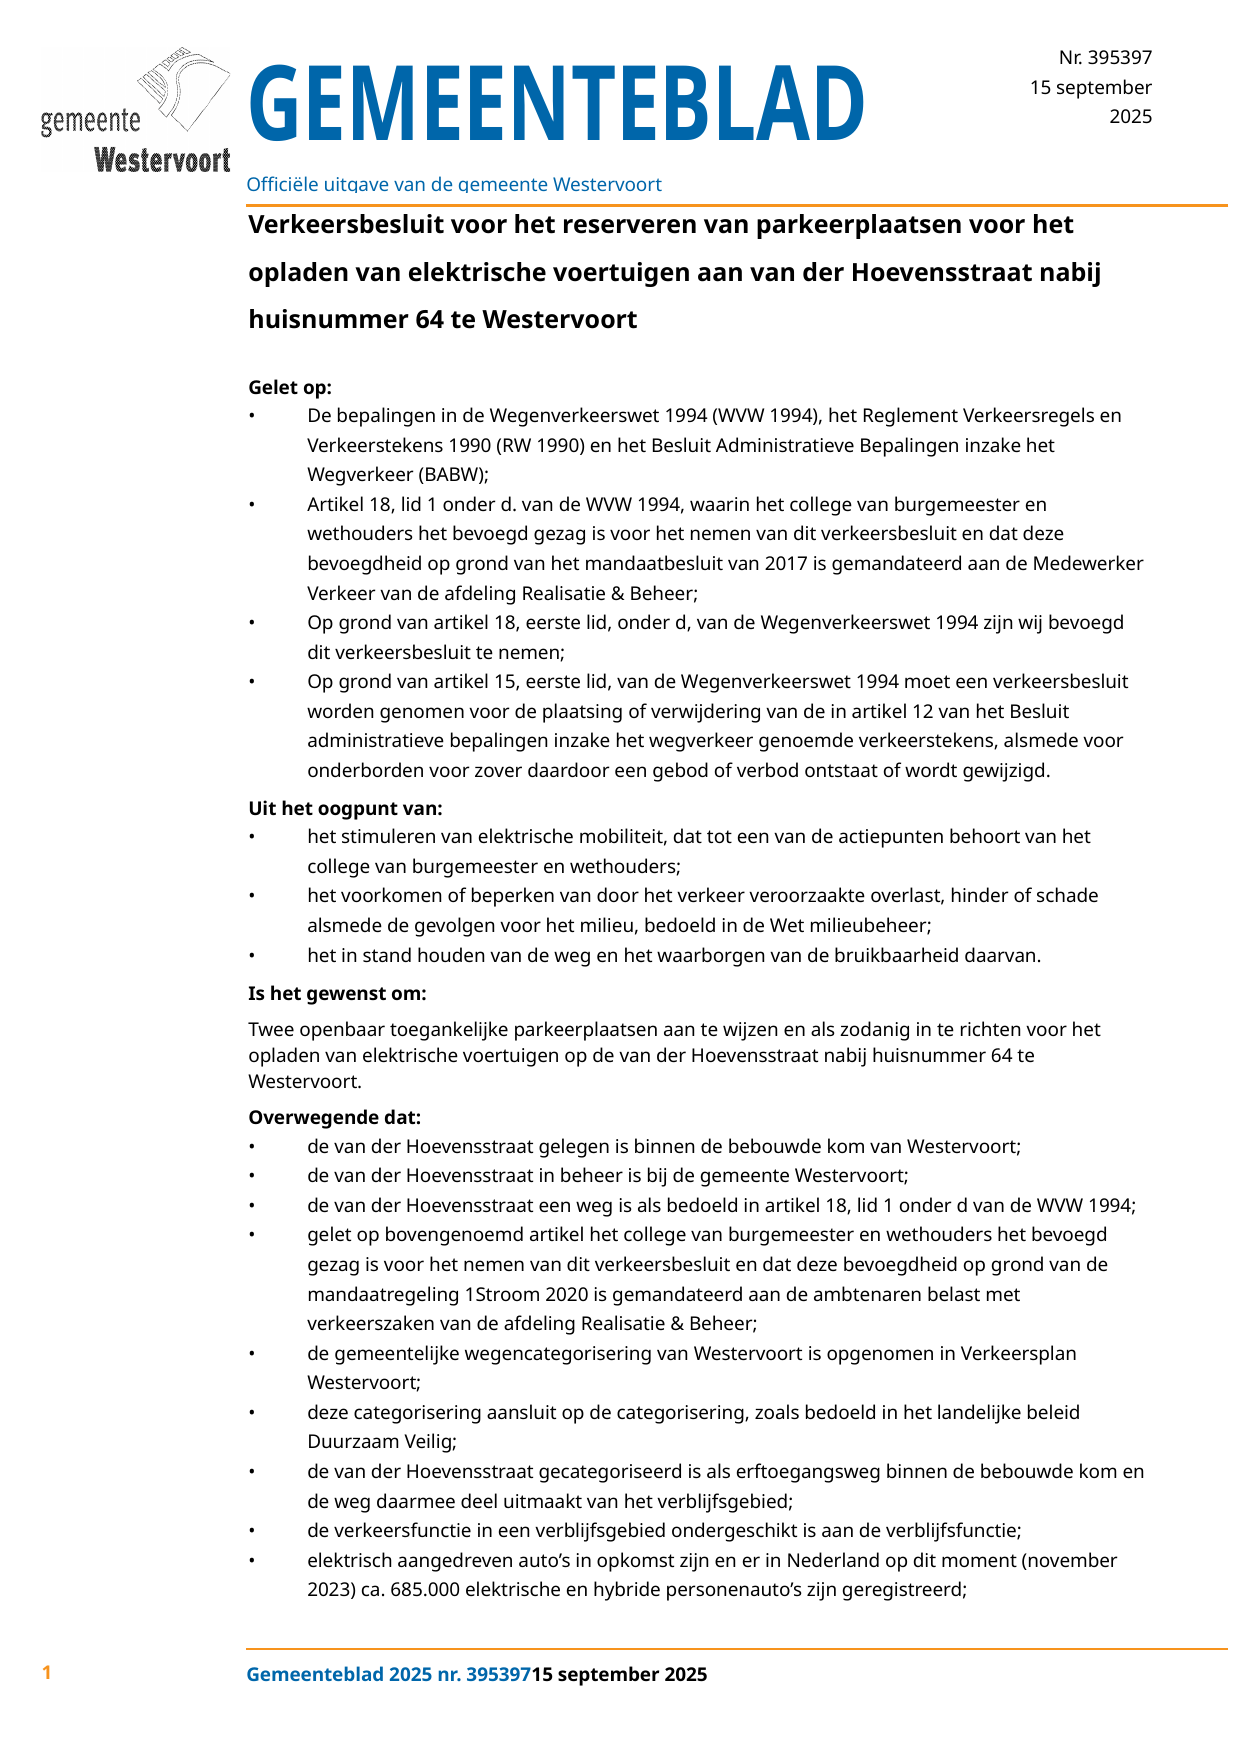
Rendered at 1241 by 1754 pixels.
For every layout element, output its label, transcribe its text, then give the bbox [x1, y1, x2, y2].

list elektrisch aangedreven auto’s in opkomst zijn en er in Nederland op dit moment (november 2023) ca. 685.000 elektrische en hybride personenauto’s zijn geregistreerd; [248, 1547, 1152, 1602]
list De bepalingen in de Wegenverkeerswet 1994 (WVW 1994), het Reglement Verkeersregels en Verkeerstekens 1990 (RW 1990) en het Besluit Administratieve Bepalingen inzake het Wegverkeer (BABW); [248, 402, 1152, 487]
list deze categorisering aansluit op de categorisering, zoals bedoeld in het landelijke beleid Duurzaam Veilig; [248, 1399, 1152, 1454]
text Verkeersbesluit voor het reserveren van parkeerplaatsen voor het opladen van elektrische voertuigen aan van der Hoevensstraat nabij huisnummer 64 te Westervoort [248, 207, 1152, 336]
text Gelet op: [248, 374, 1152, 399]
text Twee openbaar toegankelijke parkeerplaatsen aan te wijzen en als zodanig in te richten voor het opladen van elektrische voertuigen op de van der Hoevensstraat nabij huisnummer 64 te Westervoort. [248, 1016, 1152, 1093]
list Op grond van artikel 15, eerste lid, van de Wegenverkeerswet 1994 moet een verkeersbesluit worden genomen voor de plaatsing of verwijdering van de in artikel 12 van het Besluit administratieve bepalingen inzake het wegverkeer genoemde verkeerstekens, alsmede voor onderborden voor zover daardoor een gebod of verbod ontstaat of wordt gewijzigd. [248, 668, 1152, 783]
list de verkeersfunctie in een verblijfsgebied ondergeschikt is aan de verblijfsfunctie; [248, 1517, 1152, 1543]
list de van der Hoevensstraat gecategoriseerd is als erftoegangsweg binnen de bebouwde kom en de weg daarmee deel uitmaakt van het verblijfsgebied; [248, 1458, 1152, 1513]
list de van der Hoevensstraat een weg is als bedoeld in artikel 18, lid 1 onder d van de WVW 1994; [248, 1192, 1152, 1218]
text Uit het oogpunt van: [248, 795, 1152, 821]
list Op grond van artikel 18, eerste lid, onder d, van de Wegenverkeerswet 1994 zijn wij bevoegd dit verkeersbesluit te nemen; [248, 609, 1152, 664]
list de van der Hoevensstraat in beheer is bij de gemeente Westervoort; [248, 1162, 1152, 1188]
list het voorkomen of beperken van door het verkeer veroorzaakte overlast, hinder of schade alsmede de gevolgen voor het milieu, bedoeld in de Wet milieubeheer; [248, 883, 1152, 938]
picture [41, 47, 231, 172]
list het stimuleren van elektrische mobiliteit, dat tot een van de actiepunten behoort van het college van burgemeester en wethouders; [248, 823, 1152, 879]
list de van der Hoevensstraat gelegen is binnen de bebouwde kom van Westervoort; [248, 1133, 1152, 1158]
list de gemeentelijke wegencategorisering van Westervoort is opgenomen in Verkeersplan Westervoort; [248, 1340, 1152, 1395]
list het in stand houden van de weg en het waarborgen van de bruikbaarheid daarvan. [248, 942, 1152, 967]
text Is het gewenst om: [248, 980, 1152, 1005]
list gelet op bovengenoemd artikel het college van burgemeester en wethouders het bevoegd gezag is voor het nemen van dit verkeersbesluit en dat deze bevoegdheid op grond van de mandaatregeling 1Stroom 2020 is gemandateerd aan de ambtenaren belast met verkeerszaken van de afdeling Realisatie & Beheer; [248, 1222, 1152, 1336]
text Overwegende dat: [248, 1104, 1152, 1130]
list Artikel 18, lid 1 onder d. van de WVW 1994, waarin het college van burgemeester en wethouders het bevoegd gezag is voor het nemen van dit verkeersbesluit en dat deze bevoegdheid op grond van het mandaatbesluit van 2017 is gemandateerd aan de Medewerker Verkeer van de afdeling Realisatie & Beheer; [248, 491, 1152, 605]
